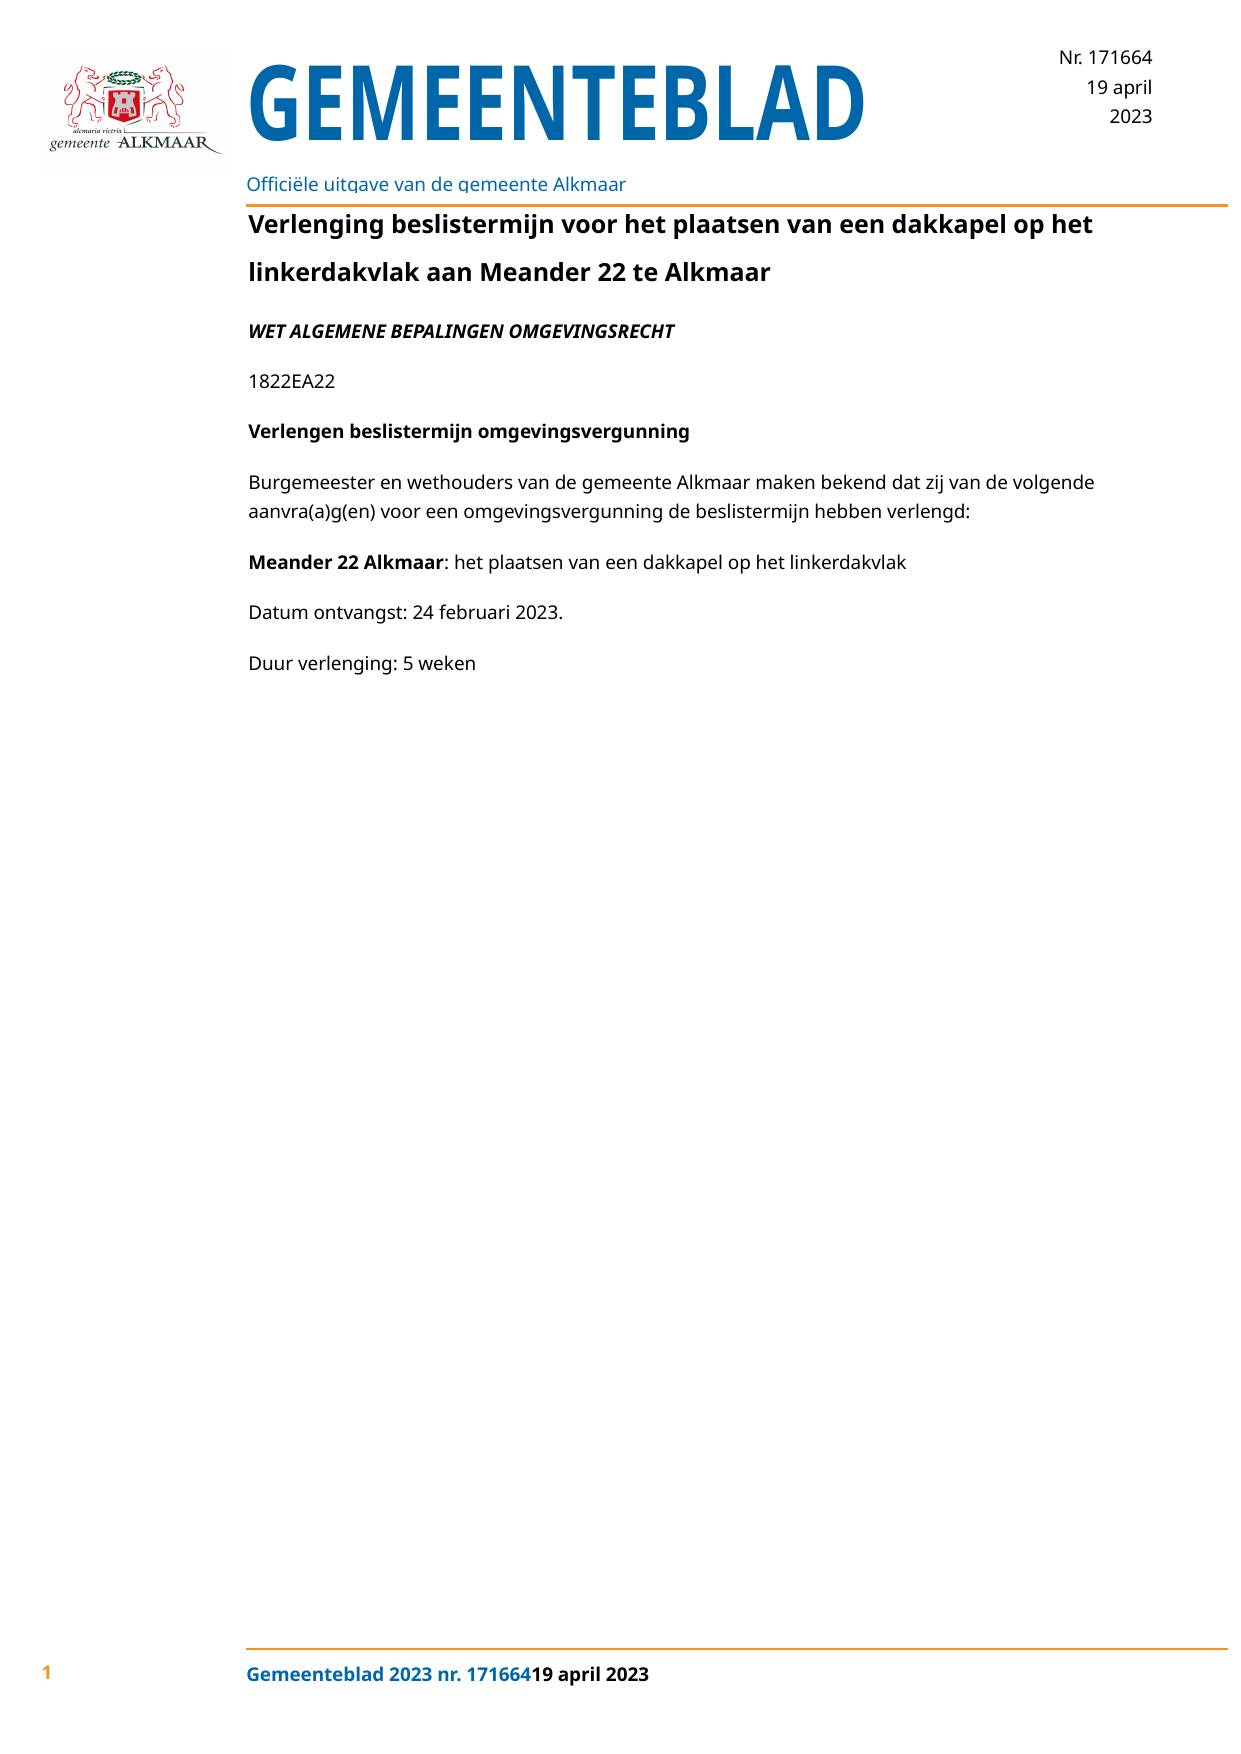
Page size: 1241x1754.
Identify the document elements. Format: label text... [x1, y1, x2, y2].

text WET ALGEMENE BEPALINGEN OMGEVINGSRECHT [248, 318, 1152, 344]
picture [41, 47, 231, 172]
text Duur verlenging: 5 weken [248, 650, 1152, 676]
text Verlenging beslistermijn voor het plaatsen van een dakkapel op het linkerdakvlak aan Meander 22 te Alkmaar [248, 207, 1152, 288]
text Datum ontvangst: 24 februari 2023. [248, 599, 1152, 625]
text Burgemeester en wethouders van de gemeente Alkmaar maken bekend dat zij van de volgende aanvra(a)g(en) voor een omgevingsvergunning de beslistermijn hebben verlengd: [248, 469, 1152, 524]
text Verlengen beslistermijn omgevingsvergunning [248, 419, 1152, 444]
text Meander 22 Alkmaar: het plaatsen van een dakkapel op het linkerdakvlak [248, 549, 1152, 575]
text 1822EA22 [248, 368, 1152, 394]
